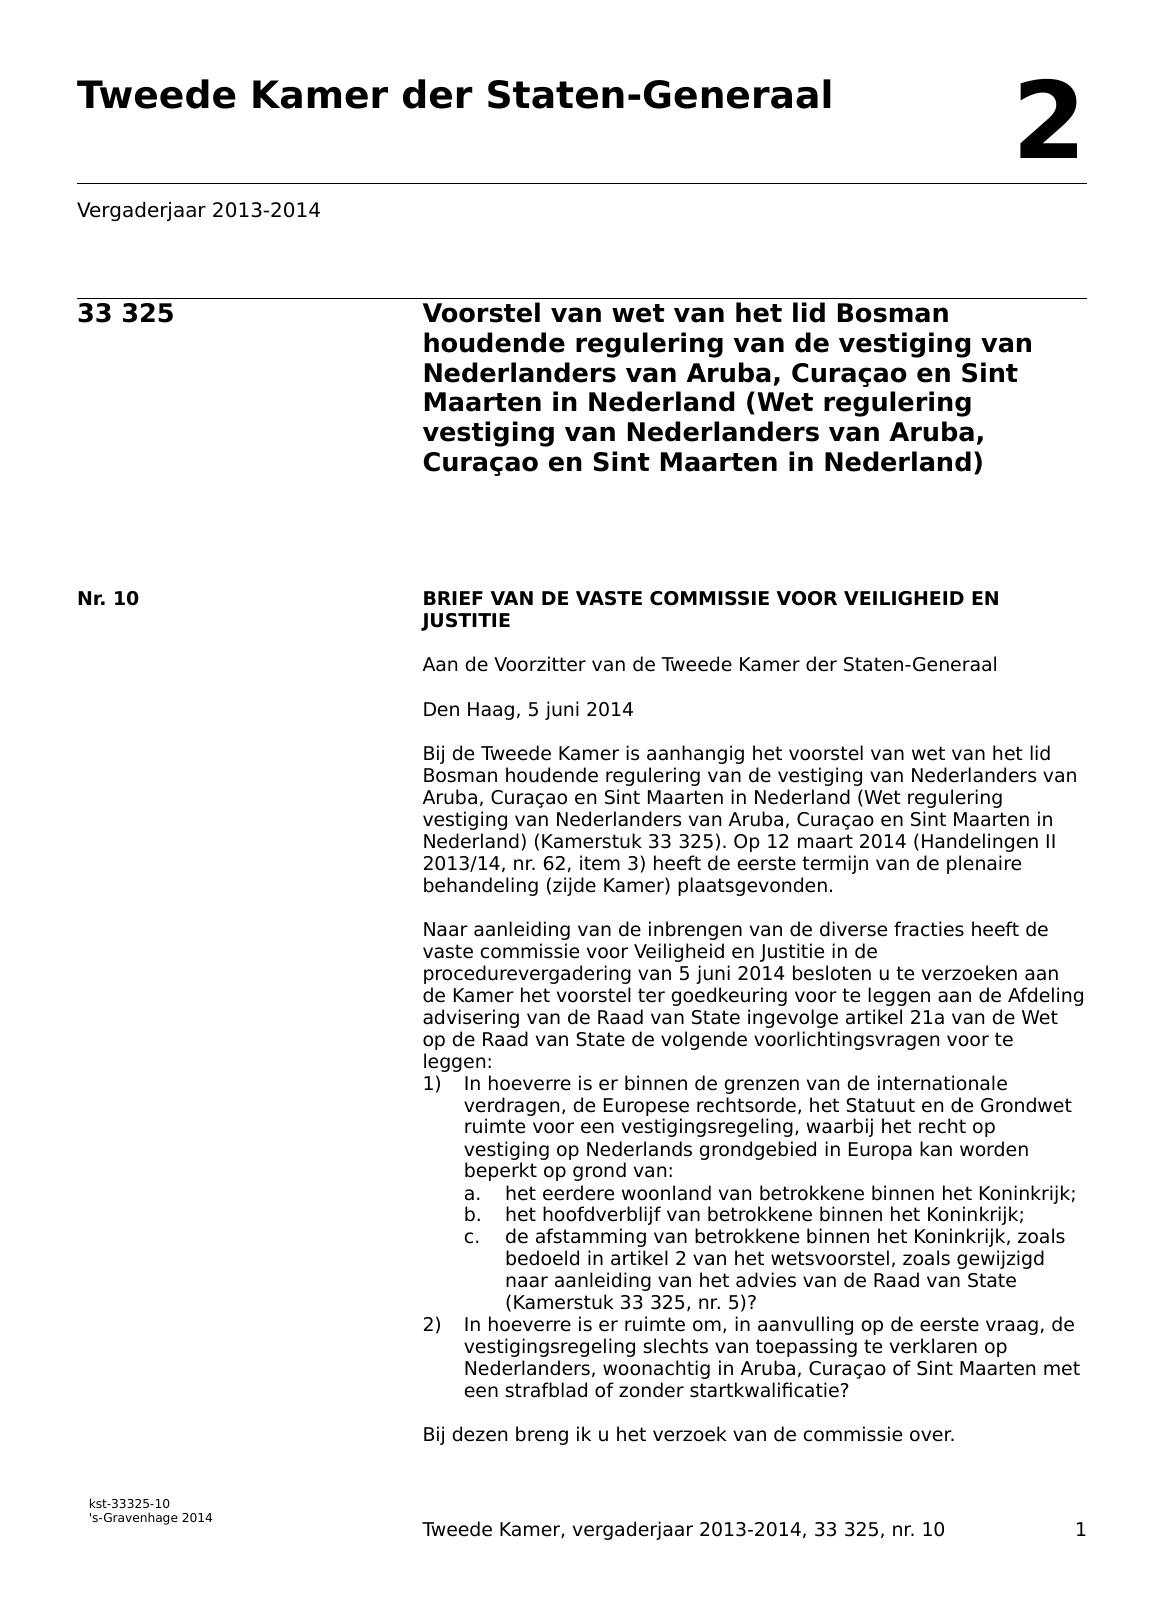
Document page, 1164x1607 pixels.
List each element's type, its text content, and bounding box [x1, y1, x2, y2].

text 's-Gravenhage 2014 [88, 1511, 323, 1525]
text a. het eerdere woonland van betrokkene binnen het Koninkrijk; [464, 1182, 1087, 1204]
subtitle 33 325 Voorstel van wet van het lid Bosman houdende regulering van de vestiging van Nederlanders van Aruba, Curaçao en Sint Maarten in Nederland (Wet regulering vestiging van Nederlanders van Aruba, Curaçao en Sint Maarten in Nederland) [77, 299, 1087, 477]
text Aan de Voorzitter van de Tweede Kamer der Staten-Generaal [422, 654, 1087, 676]
text kst-33325-10 [88, 1497, 323, 1511]
text 1) In hoeverre is er binnen de grenzen van de internationale verdragen, de Europese rechtsorde, het Statuut en de Grondwet ruimte voor een vestigingsregeling, waarbij het recht op vestiging op Nederlands grondgebied in Europa kan worden beperkt op grond van: [422, 1072, 1087, 1182]
table_cell Vergaderjaar 2013-2014 [77, 184, 1087, 298]
text 2) In hoeverre is er ruimte om, in aanvulling op de eerste vraag, de vestigingsregeling slechts van toepassing te verklaren op Nederlanders, woonachtig in Aruba, Curaçao of Sint Maarten met een strafblad of zonder startkwalificatie? [422, 1314, 1087, 1402]
text Naar aanleiding van de inbrengen van de diverse fracties heeft de vaste commissie voor Veiligheid en Justitie in de procedurevergadering van 5 juni 2014 besloten u te verzoeken aan de Kamer het voorstel ter goedkeuring voor te leggen aan de Afdeling advisering van de Raad van State ingevolge artikel 21a van de Wet op de Raad van State de volgende voorlichtingsvragen voor te leggen: [422, 919, 1087, 1072]
text b. het hoofdverblijf van betrokkene binnen het Koninkrijk; [464, 1204, 1087, 1226]
text Bij de Tweede Kamer is aanhangig het voorstel van wet van het lid Bosman houdende regulering van de vestiging van Nederlanders van Aruba, Curaçao en Sint Maarten in Nederland (Wet regulering vestiging van Nederlanders van Aruba, Curaçao en Sint Maarten in Nederland) (Kamerstuk 33 325). Op 12 maart 2014 (Handelingen II 2013/14, nr. 62, item 3) heeft de eerste termijn van de plenaire behandeling (zijde Kamer) plaatsgevonden. [422, 743, 1087, 896]
text Bij dezen breng ik u het verzoek van de commissie over. [422, 1424, 1087, 1446]
table_header 2 [886, 59, 1087, 183]
table_header Tweede Kamer der Staten-Generaal [77, 59, 886, 183]
text Den Haag, 5 juni 2014 [422, 698, 1087, 720]
text c. de afstamming van betrokkene binnen het Koninkrijk, zoals bedoeld in artikel 2 van het wetsvoorstel, zoals gewijzigd naar aanleiding van het advies van de Raad van State (Kamerstuk 33 325, nr. 5)? [464, 1226, 1087, 1314]
subtitle Nr. 10 BRIEF VAN DE VASTE COMMISSIE VOOR VEILIGHEID EN JUSTITIE [77, 588, 1087, 632]
